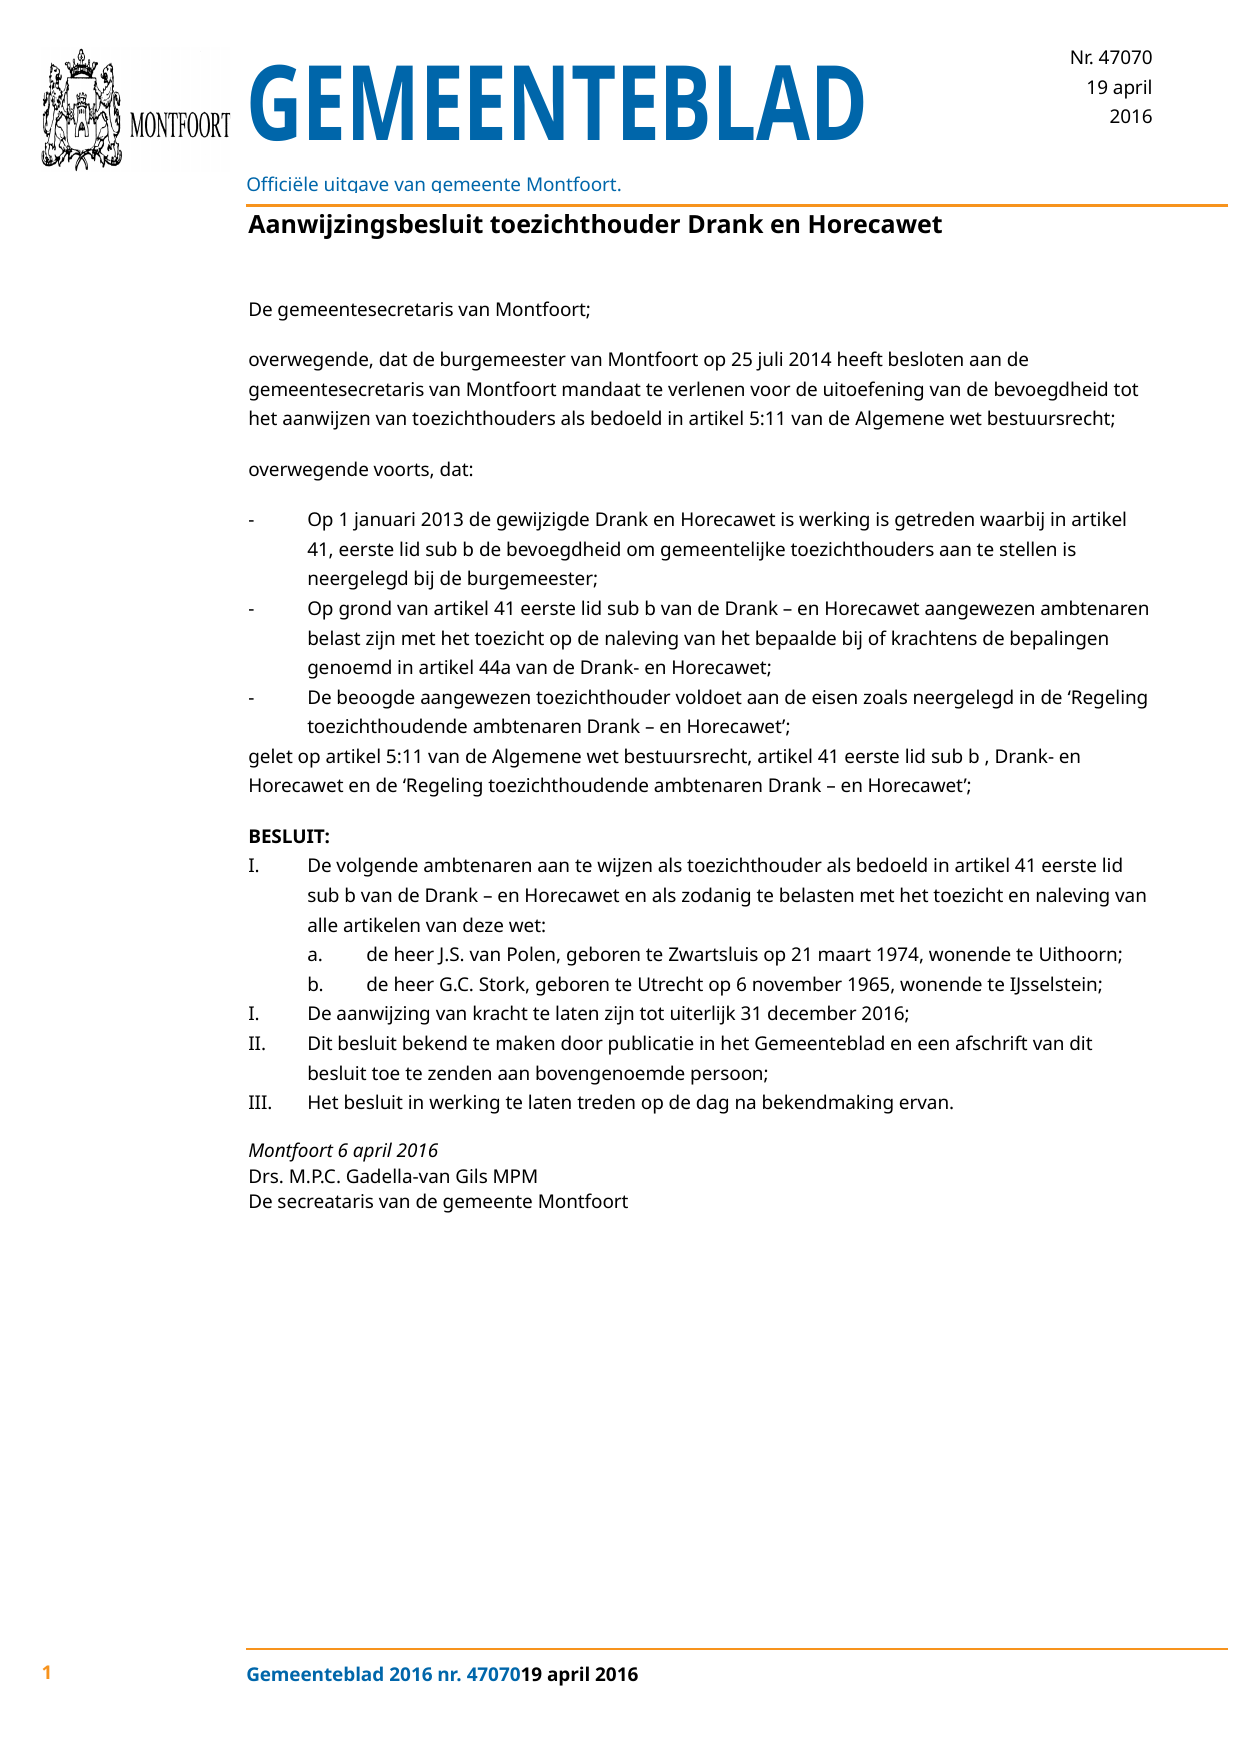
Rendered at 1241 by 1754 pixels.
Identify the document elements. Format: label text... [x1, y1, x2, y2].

list De beoogde aangewezen toezichthouder voldoet aan de eisen zoals neergelegd in de ‘Regeling toezichthoudende ambtenaren Drank – en Horecawet’; [248, 684, 1152, 739]
picture [41, 47, 231, 172]
list Op grond van artikel 41 eerste lid sub b van de Drank – en Horecawet aangewezen ambtenaren belast zijn met het toezicht op de naleving van het bepaalde bij of krachtens de bepalingen genoemd in artikel 44a van de Drank- en Horecawet; [248, 595, 1152, 680]
text BESLUIT: [248, 823, 1152, 849]
list Het besluit in werking te laten treden op de dag na bekendmaking ervan. [248, 1089, 1152, 1115]
text Montfoort 6 april 2016 [248, 1137, 1152, 1163]
text De gemeentesecretaris van Montfoort; [248, 296, 1152, 322]
text De secreataris van de gemeente Montfoort [248, 1189, 1152, 1214]
text overwegende, dat de burgemeester van Montfoort op 25 juli 2014 heeft besloten aan de gemeentesecretaris van Montfoort mandaat te verlenen voor de uitoefening van de bevoegdheid tot het aanwijzen van toezichthouders als bedoeld in artikel 5:11 van de Algemene wet bestuursrecht; [248, 346, 1152, 431]
list de heer G.C. Stork, geboren te Utrecht op 6 november 1965, wonende te IJsselstein; [307, 971, 1152, 997]
list de heer J.S. van Polen, geboren te Zwartsluis op 21 maart 1974, wonende te Uithoorn; [307, 941, 1152, 967]
text Aanwijzingsbesluit toezichthouder Drank en Horecawet [248, 207, 1152, 241]
text Drs. M.P.C. Gadella-van Gils MPM [248, 1163, 1152, 1189]
list Dit besluit bekend te maken door publicatie in het Gemeenteblad en een afschrift van dit besluit toe te zenden aan bovengenoemde persoon; [248, 1030, 1152, 1086]
list De volgende ambtenaren aan te wijzen als toezichthouder als bedoeld in artikel 41 eerste lid sub b van de Drank – en Horecawet en als zodanig te belasten met het toezicht en naleving van alle artikelen van deze wet: [248, 853, 1152, 938]
list Op 1 januari 2013 de gewijzigde Drank en Horecawet is werking is getreden waarbij in artikel 41, eerste lid sub b de bevoegdheid om gemeentelijke toezichthouders aan te stellen is neergelegd bij de burgemeester; [248, 506, 1152, 591]
text overwegende voorts, dat: [248, 456, 1152, 482]
list De aanwijzing van kracht te laten zijn tot uiterlijk 31 december 2016; [248, 1001, 1152, 1026]
text gelet op artikel 5:11 van de Algemene wet bestuursrecht, artikel 41 eerste lid sub b , Drank- en Horecawet en de ‘Regeling toezichthoudende ambtenaren Drank – en Horecawet’; [248, 743, 1152, 798]
